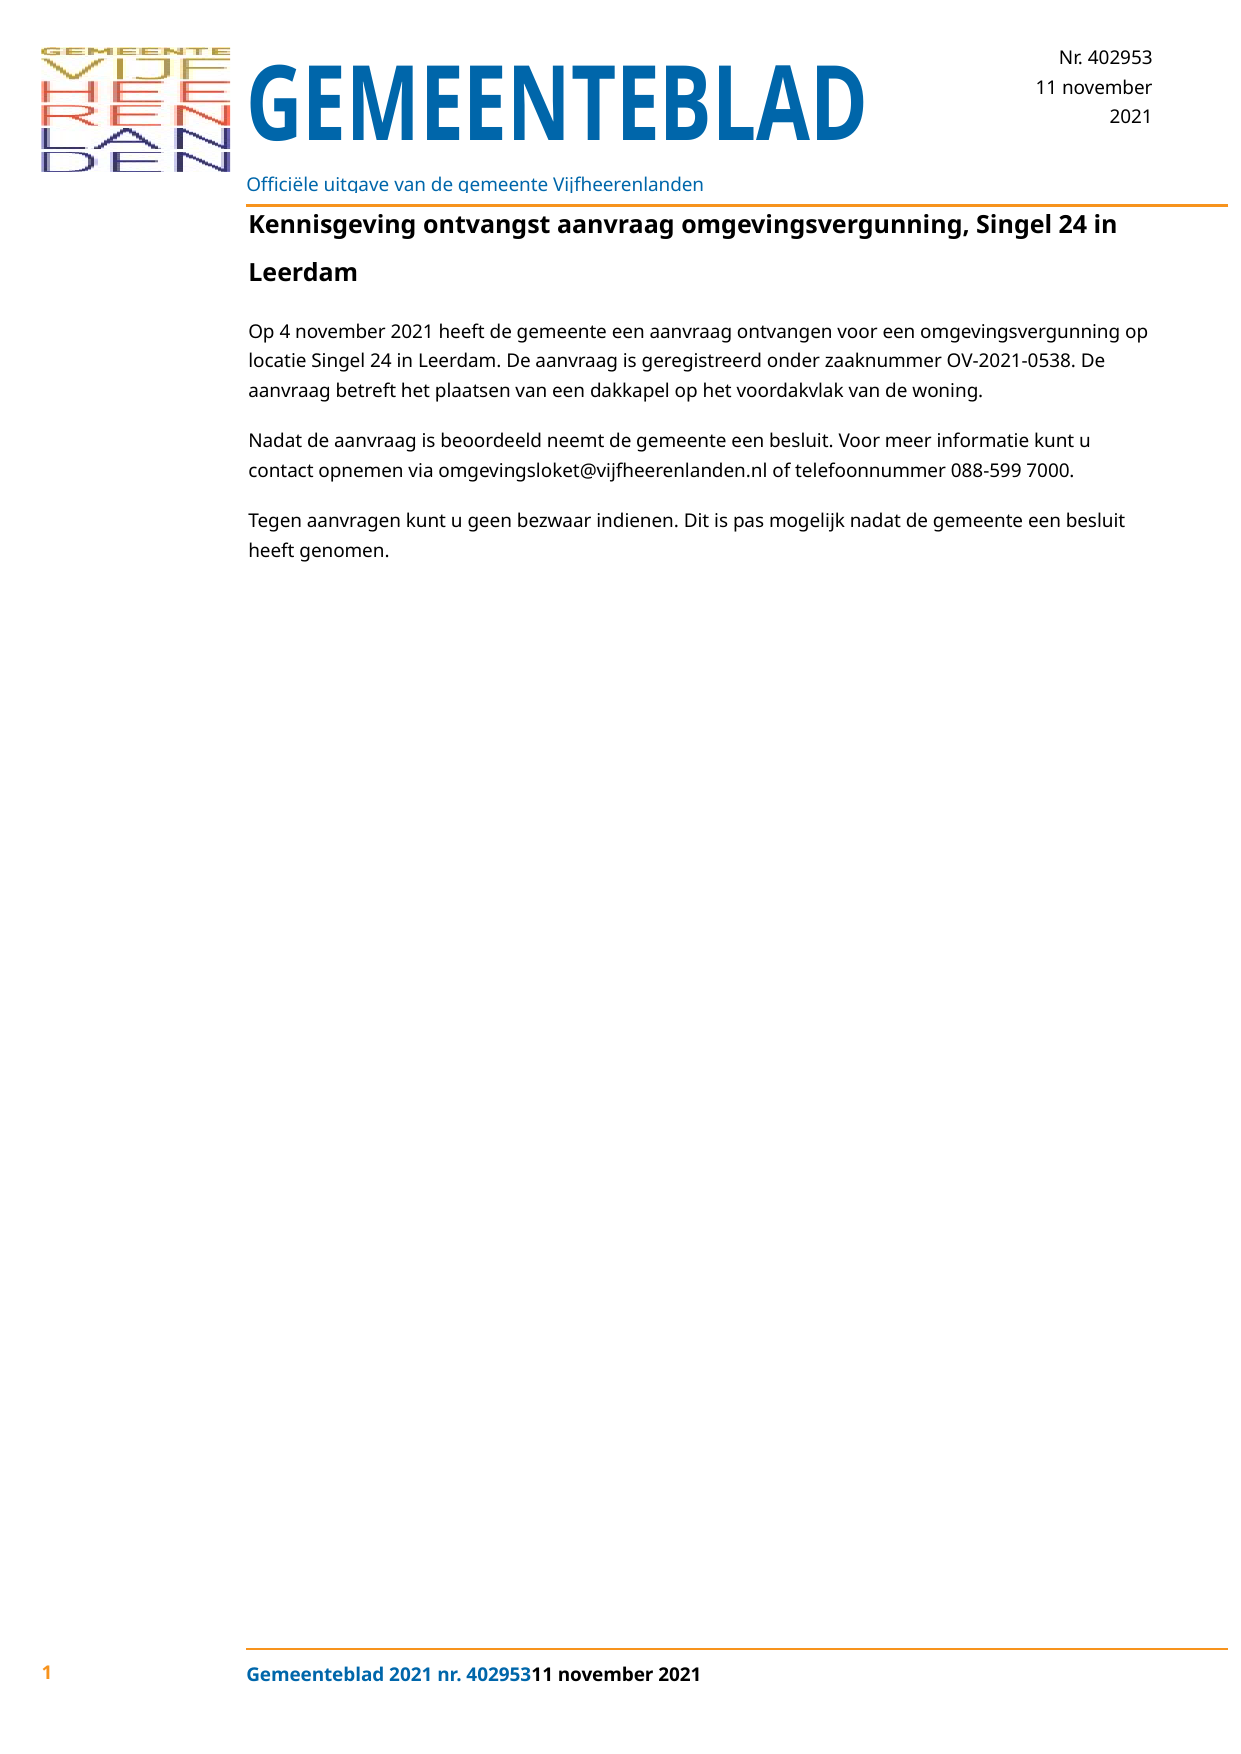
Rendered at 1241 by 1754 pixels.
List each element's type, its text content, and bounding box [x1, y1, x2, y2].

text Kennisgeving ontvangst aanvraag omgevingsvergunning, Singel 24 in Leerdam [248, 207, 1152, 288]
text Tegen aanvragen kunt u geen bezwaar indienen. Dit is pas mogelijk nadat de gemeente een besluit heeft genomen. [248, 507, 1152, 563]
picture [41, 47, 231, 172]
text Op 4 november 2021 heeft de gemeente een aanvraag ontvangen voor een omgevingsvergunning op locatie Singel 24 in Leerdam. De aanvraag is geregistreerd onder zaaknummer OV-2021-0538. De aanvraag betreft het plaatsen van een dakkapel op het voordakvlak van de woning. [248, 318, 1152, 403]
text Nadat de aanvraag is beoordeeld neemt de gemeente een besluit. Voor meer informatie kunt u contact opnemen via omgevingsloket@vijfheerenlanden.nl of telefoonnummer 088-599 7000. [248, 427, 1152, 483]
